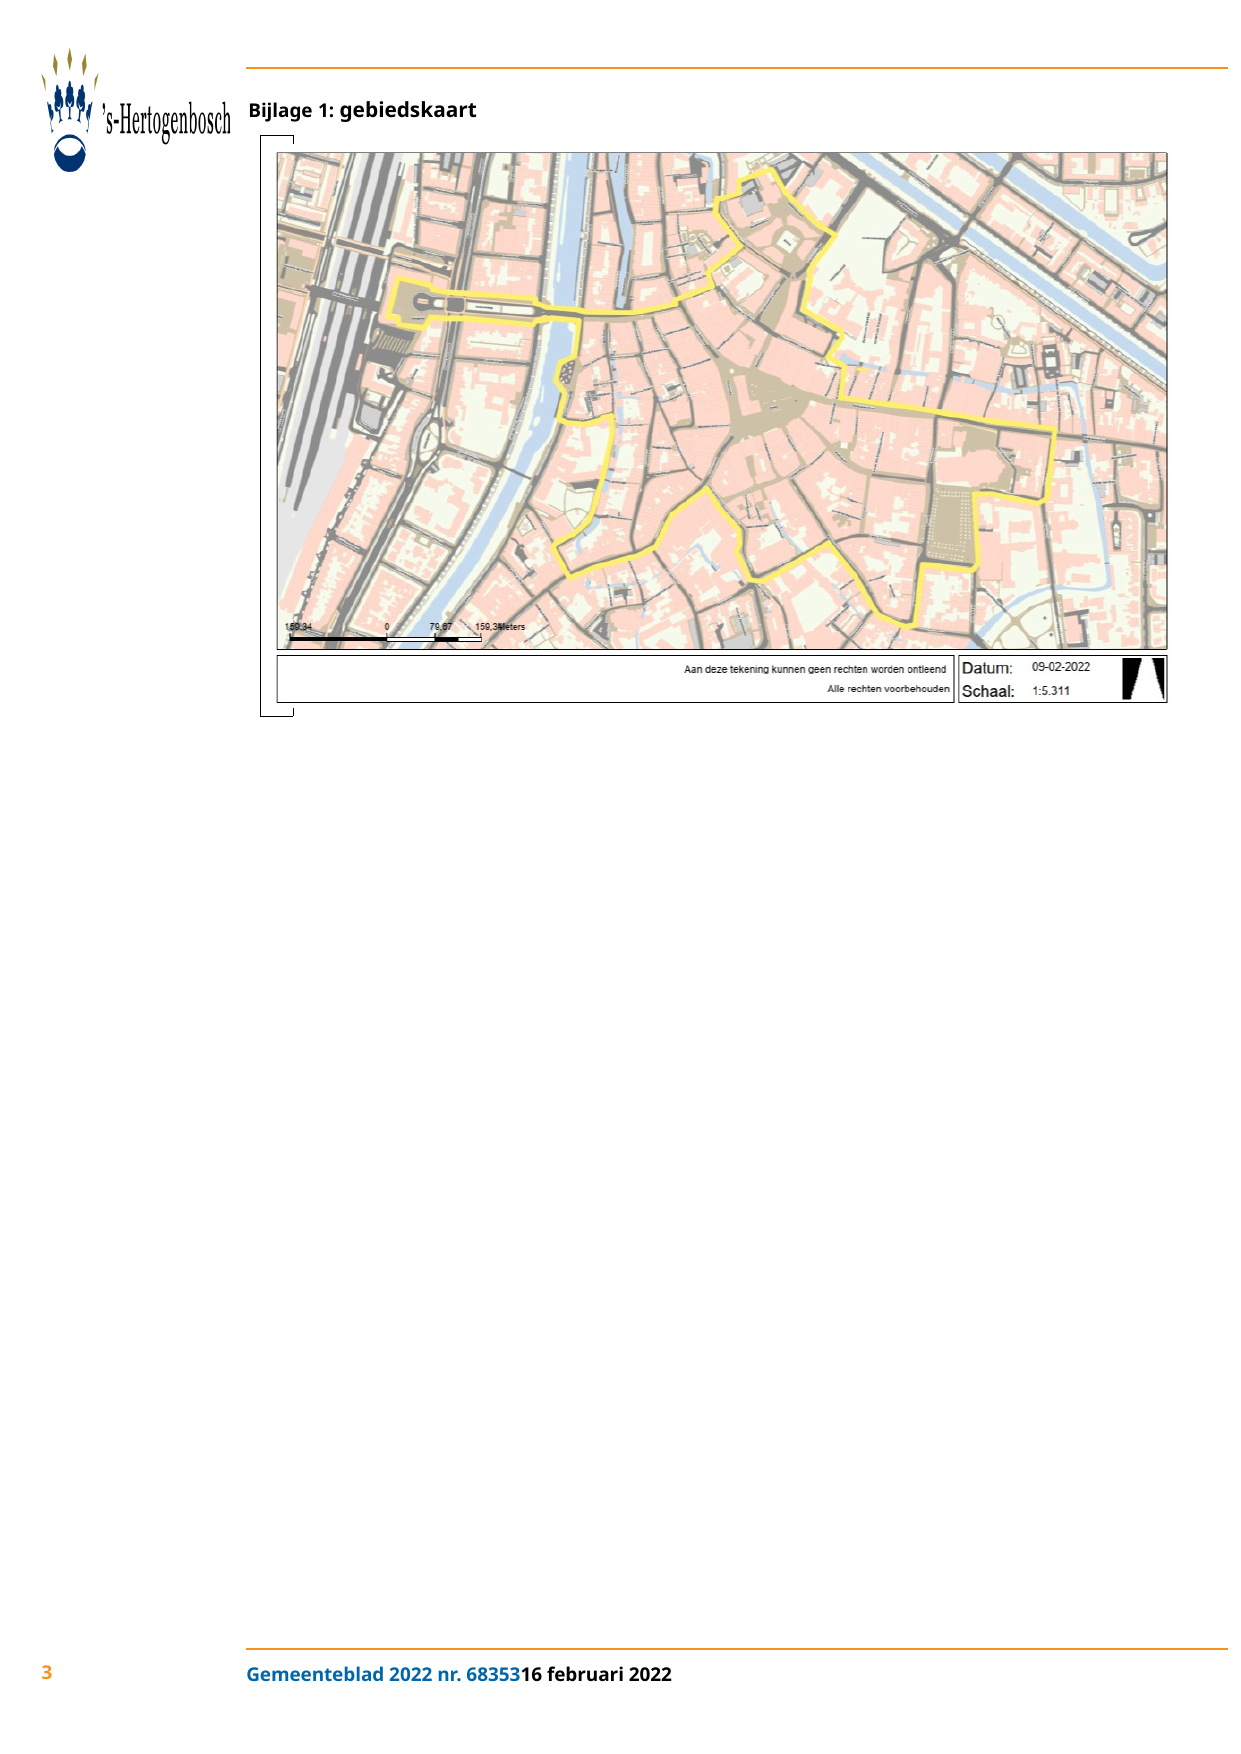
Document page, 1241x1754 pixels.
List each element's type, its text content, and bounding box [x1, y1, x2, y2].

picture [41, 47, 231, 172]
text Bijlage 1: gebiedskaart [248, 95, 1152, 123]
picture [268, 144, 1173, 708]
